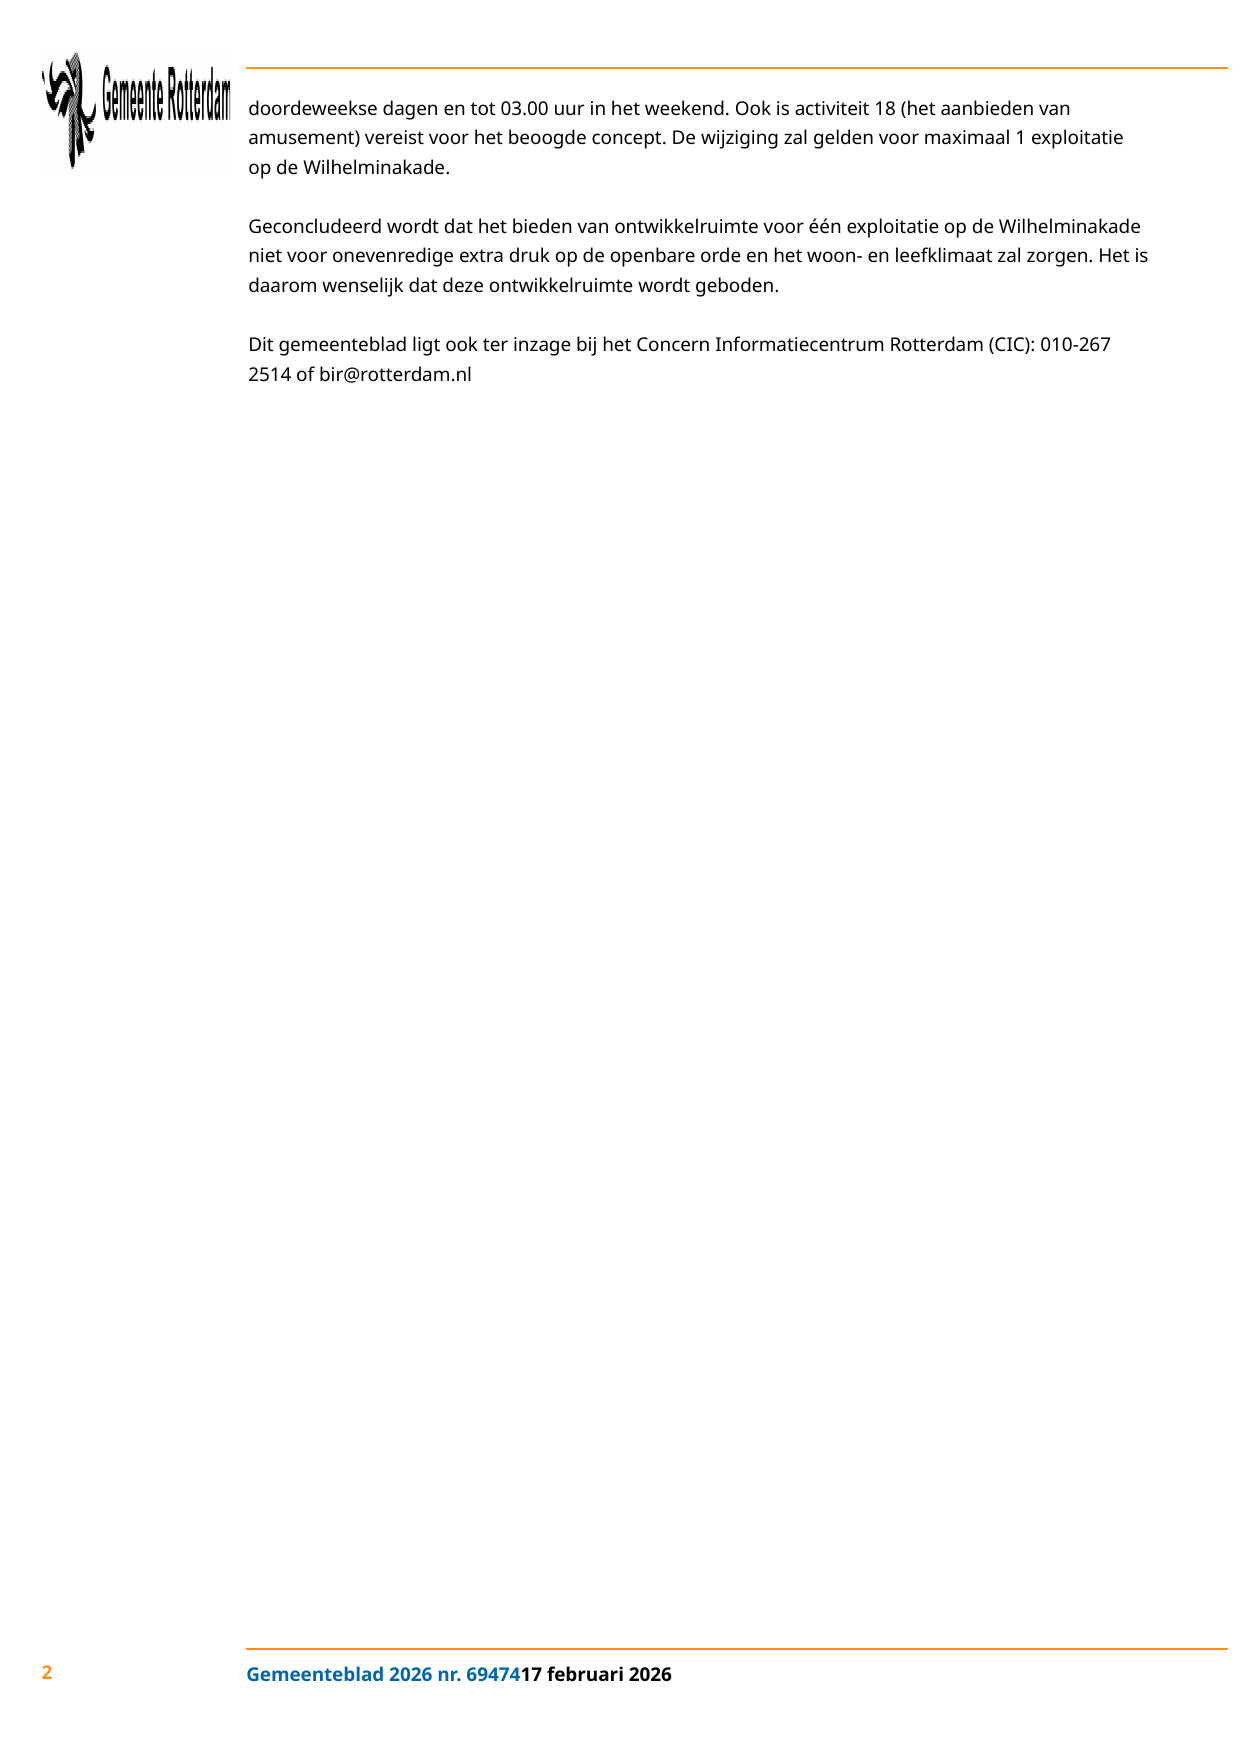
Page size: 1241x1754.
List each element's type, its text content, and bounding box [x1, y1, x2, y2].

picture [41, 47, 231, 172]
text Geconcludeerd wordt dat het bieden van ontwikkelruimte voor één exploitatie op de Wilhelminakade niet voor onevenredige extra druk op de openbare orde en het woon- en leefklimaat zal zorgen. Het is daarom wenselijk dat deze ontwikkelruimte wordt geboden. [248, 213, 1152, 298]
text Dit gemeenteblad ligt ook ter inzage bij het Concern Informatiecentrum Rotterdam (CIC): 010-267 2514 of bir@rotterdam.nl [248, 331, 1152, 387]
text doordeweekse dagen en tot 03.00 uur in het weekend. Ook is activiteit 18 (het aanbieden van amusement) vereist voor het beoogde concept. De wijziging zal gelden voor maximaal 1 exploitatie op de Wilhelminakade. [248, 95, 1152, 180]
